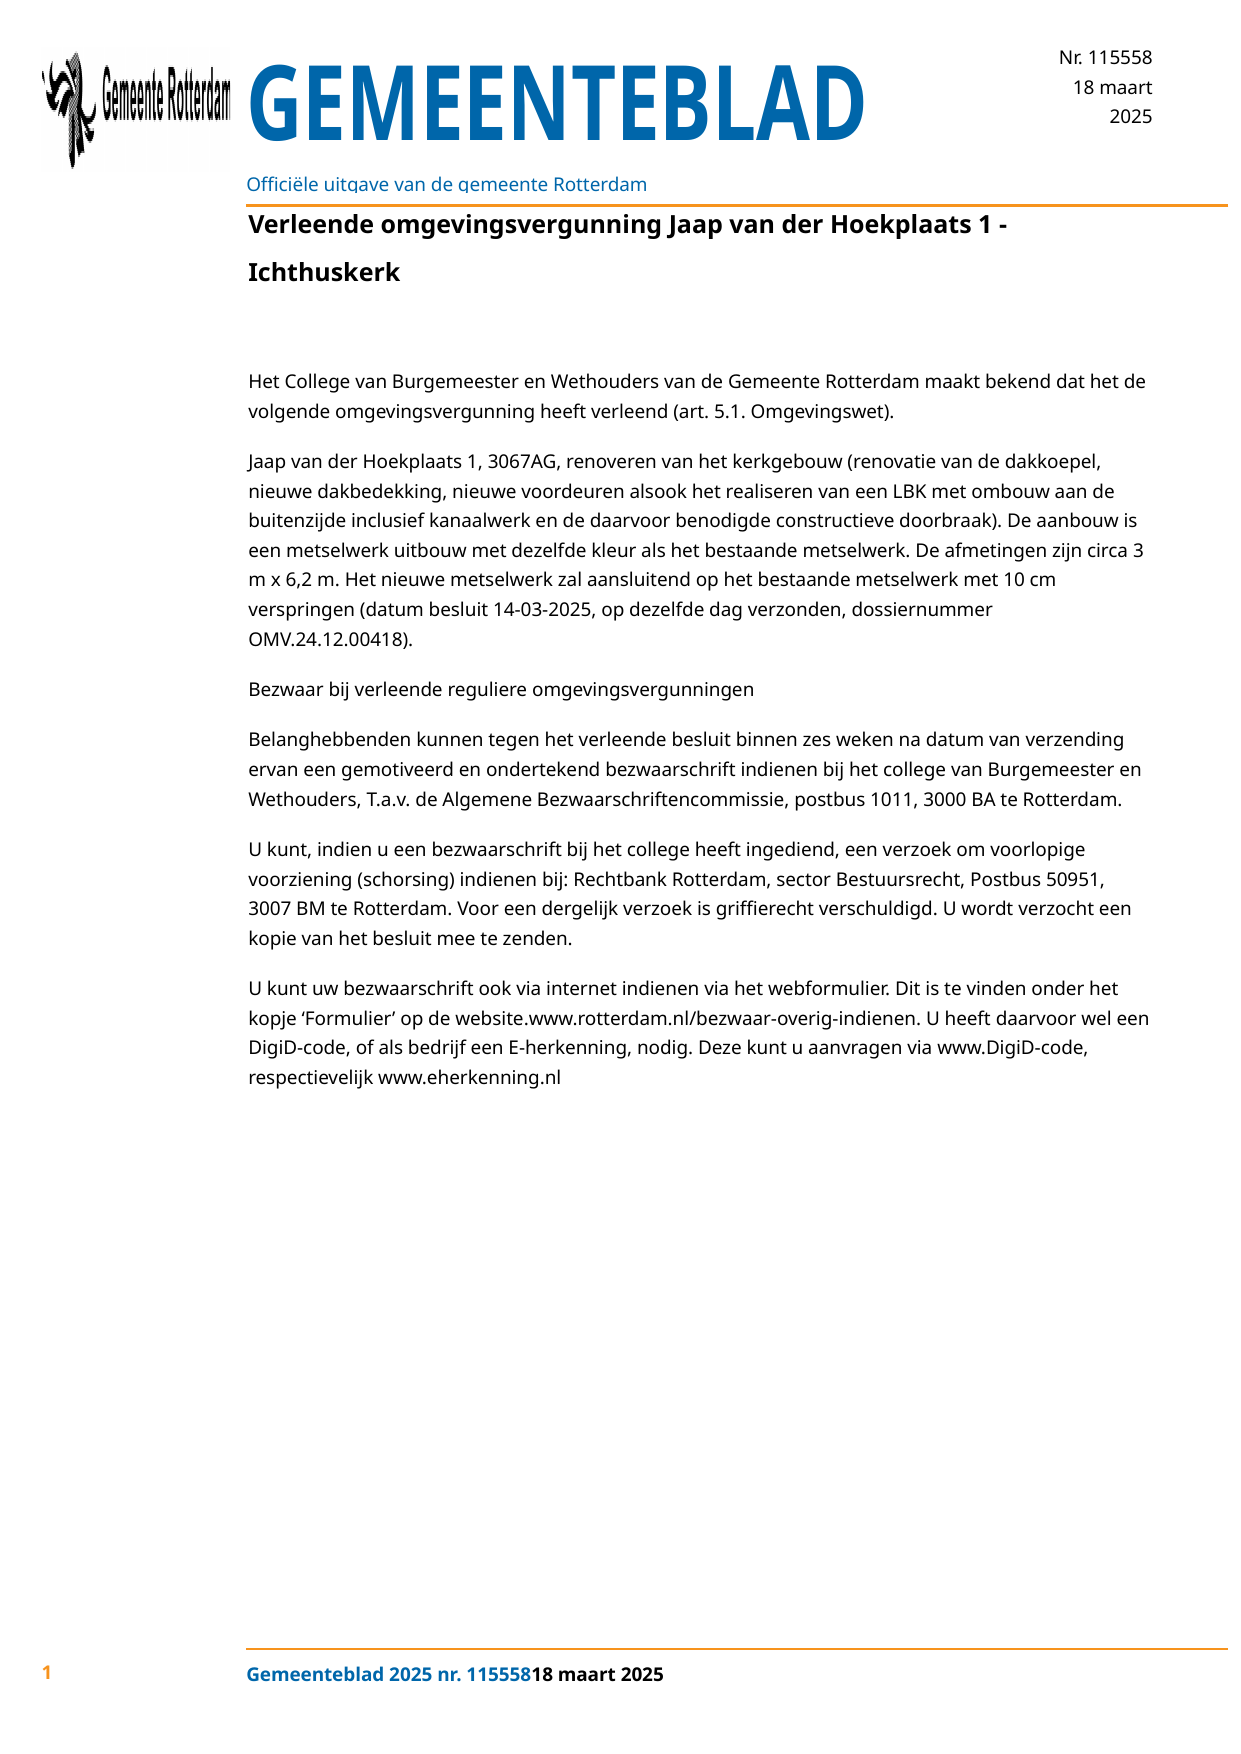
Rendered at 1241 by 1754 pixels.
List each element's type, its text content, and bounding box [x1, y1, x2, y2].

picture [41, 47, 231, 172]
text Verleende omgevingsvergunning Jaap van der Hoekplaats 1 - Ichthuskerk [248, 207, 1152, 288]
text Belanghebbenden kunnen tegen het verleende besluit binnen zes weken na datum van verzending ervan een gemotiveerd en ondertekend bezwaarschrift indienen bij het college van Burgemeester en Wethouders, T.a.v. de Algemene Bezwaarschriftencommissie, postbus 1011, 3000 BA te Rotterdam. [248, 727, 1152, 812]
text U kunt, indien u een bezwaarschrift bij het college heeft ingediend, een verzoek om voorlopige voorziening (schorsing) indienen bij: Rechtbank Rotterdam, sector Bestuursrecht, Postbus 50951, 3007 BM te Rotterdam. Voor een dergelijk verzoek is griffierecht verschuldigd. U wordt verzocht een kopie van het besluit mee te zenden. [248, 836, 1152, 951]
text Het College van Burgemeester en Wethouders van de Gemeente Rotterdam maakt bekend dat het de volgende omgevingsvergunning heeft verleend (art. 5.1. Omgevingswet). [248, 368, 1152, 424]
text Jaap van der Hoekplaats 1, 3067AG, renoveren van het kerkgebouw (renovatie van de dakkoepel, nieuwe dakbedekking, nieuwe voordeuren alsook het realiseren van een LBK met ombouw aan de buitenzijde inclusief kanaalwerk en de daarvoor benodigde constructieve doorbraak). De aanbouw is een metselwerk uitbouw met dezelfde kleur als het bestaande metselwerk. De afmetingen zijn circa 3 m x 6,2 m. Het nieuwe metselwerk zal aansluitend op het bestaande metselwerk met 10 cm verspringen (datum besluit 14-03-2025, op dezelfde dag verzonden, dossiernummer OMV.24.12.00418). [248, 448, 1152, 652]
text Bezwaar bij verleende reguliere omgevingsvergunningen [248, 676, 1152, 702]
text U kunt uw bezwaarschrift ook via internet indienen via het webformulier. Dit is te vinden onder het kopje ‘Formulier’ op de website.www.rotterdam.nl/bezwaar-overig-indienen. U heeft daarvoor wel een DigiD-code, of als bedrijf een E-herkenning, nodig. Deze kunt u aanvragen via www.DigiD-code, respectievelijk www.eherkenning.nl [248, 975, 1152, 1090]
